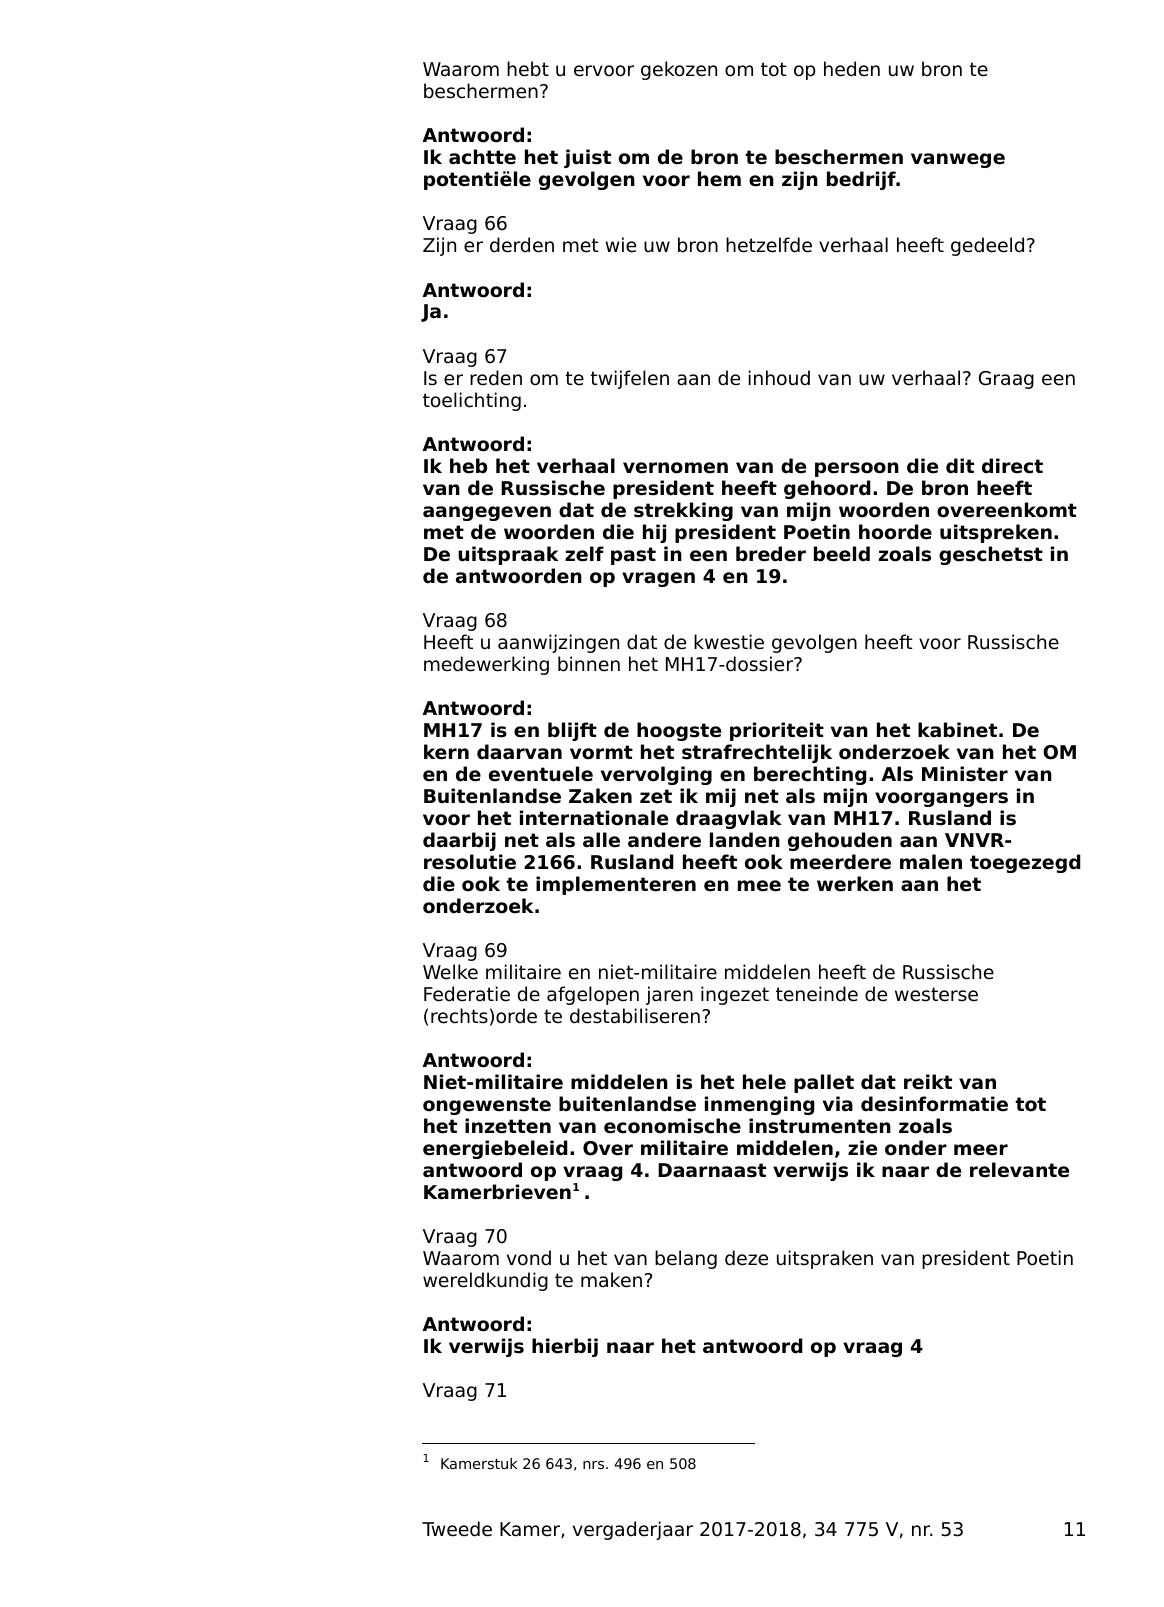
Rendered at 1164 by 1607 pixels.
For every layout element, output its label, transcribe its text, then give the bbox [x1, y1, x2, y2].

text Is er reden om te twijfelen aan de inhoud van uw verhaal? Graag een toelichting. [422, 368, 1087, 412]
text Vraag 69 [422, 940, 1087, 962]
text Ik heb het verhaal vernomen van de persoon die dit direct van de Russische president heeft gehoord. De bron heeft aangegeven dat de strekking van mijn woorden overeenkomt met de woorden die hij president Poetin hoorde uitspreken. [422, 456, 1087, 544]
text Antwoord: [422, 279, 1087, 301]
text Antwoord: [422, 434, 1087, 456]
text Vraag 68 [422, 610, 1087, 632]
text Vraag 67 [422, 346, 1087, 368]
text Vraag 66 [422, 213, 1087, 235]
text Antwoord: [422, 698, 1087, 720]
text De uitspraak zelf past in een breder beeld zoals geschetst in de antwoorden op vragen 4 en 19. [422, 544, 1087, 588]
text Vraag 70 [422, 1226, 1087, 1248]
text Ja. [422, 301, 1087, 323]
text Heeft u aanwijzingen dat de kwestie gevolgen heeft voor Russische medewerking binnen het MH17-dossier? [422, 632, 1087, 676]
text Ik achtte het juist om de bron te beschermen vanwege potentiële gevolgen voor hem en zijn bedrijf. [422, 147, 1087, 191]
text Zijn er derden met wie uw bron hetzelfde verhaal heeft gedeeld? [422, 235, 1087, 257]
text Waarom hebt u ervoor gekozen om tot op heden uw bron te beschermen? [422, 59, 1087, 103]
text Niet-militaire middelen is het hele pallet dat reikt van ongewenste buitenlandse inmenging via desinformatie tot het inzetten van economische instrumenten zoals energiebeleid. Over militaire middelen, zie onder meer antwoord op vraag 4. Daarnaast verwijs ik naar de relevante Kamerbrieven. [422, 1072, 1087, 1204]
text Welke militaire en niet-militaire middelen heeft de Russische Federatie de afgelopen jaren ingezet teneinde de westerse (rechts)orde te destabiliseren? [422, 962, 1087, 1028]
text Antwoord: [422, 1314, 1087, 1336]
text Waarom vond u het van belang deze uitspraken van president Poetin wereldkundig te maken? [422, 1248, 1087, 1292]
text Ik verwijs hierbij naar het antwoord op vraag 4 [422, 1336, 1087, 1358]
text Kamerstuk 26 643, nrs. 496 en 508 [422, 1452, 1087, 1474]
text Antwoord: [422, 125, 1087, 147]
text Vraag 71 [422, 1380, 1087, 1402]
text MH17 is en blijft de hoogste prioriteit van het kabinet. De kern daarvan vormt het strafrechtelijk onderzoek van het OM en de eventuele vervolging en berechting. Als Minister van Buitenlandse Zaken zet ik mij net als mijn voorgangers in voor het internationale draagvlak van MH17. Rusland is daarbij net als alle andere landen gehouden aan VNVR-resolutie 2166. Rusland heeft ook meerdere malen toegezegd die ook te implementeren en mee te werken aan het onderzoek. [422, 720, 1087, 918]
text Antwoord: [422, 1050, 1087, 1072]
